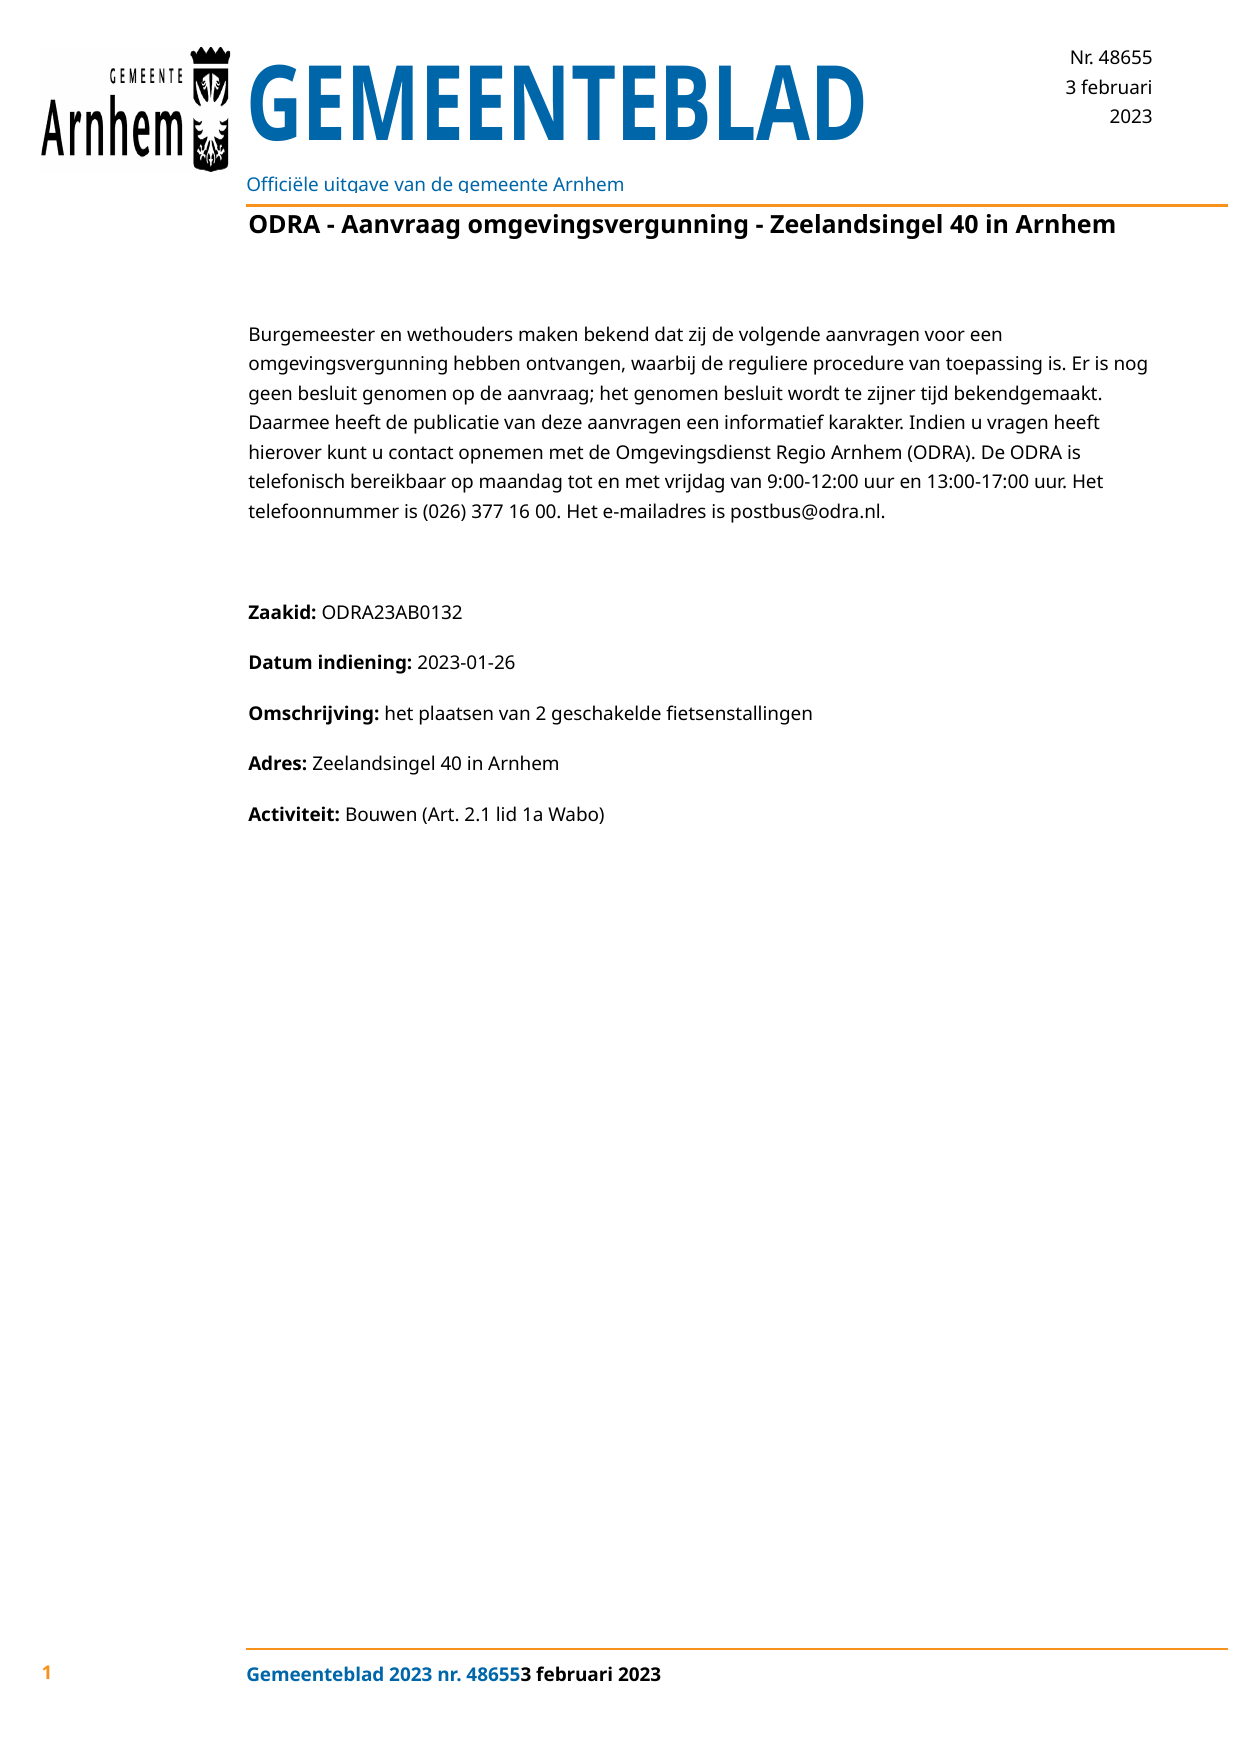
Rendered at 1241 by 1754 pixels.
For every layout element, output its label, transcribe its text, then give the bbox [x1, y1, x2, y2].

text Activiteit: Bouwen (Art. 2.1 lid 1a Wabo) [248, 801, 1152, 826]
text Omschrijving: het plaatsen van 2 geschakelde fietsenstallingen [248, 700, 1152, 726]
picture [41, 47, 231, 172]
text Zaakid: ODRA23AB0132 [248, 599, 1152, 625]
text ODRA - Aanvraag omgevingsvergunning - Zeelandsingel 40 in Arnhem [248, 207, 1152, 241]
text Datum indiening: 2023-01-26 [248, 649, 1152, 675]
text Adres: Zeelandsingel 40 in Arnhem [248, 750, 1152, 776]
text Burgemeester en wethouders maken bekend dat zij de volgende aanvragen voor een omgevingsvergunning hebben ontvangen, waarbij de reguliere procedure van toepassing is. Er is nog geen besluit genomen op de aanvraag; het genomen besluit wordt te zijner tijd bekendgemaakt. Daarmee heeft de publicatie van deze aanvragen een informatief karakter. Indien u vragen heeft hierover kunt u contact opnemen met de Omgevingsdienst Regio Arnhem (ODRA). De ODRA is telefonisch bereikbaar op maandag tot en met vrijdag van 9:00-12:00 uur en 13:00-17:00 uur. Het telefoonnummer is (026) 377 16 00. Het e-mailadres is postbus@odra.nl. [248, 321, 1152, 524]
